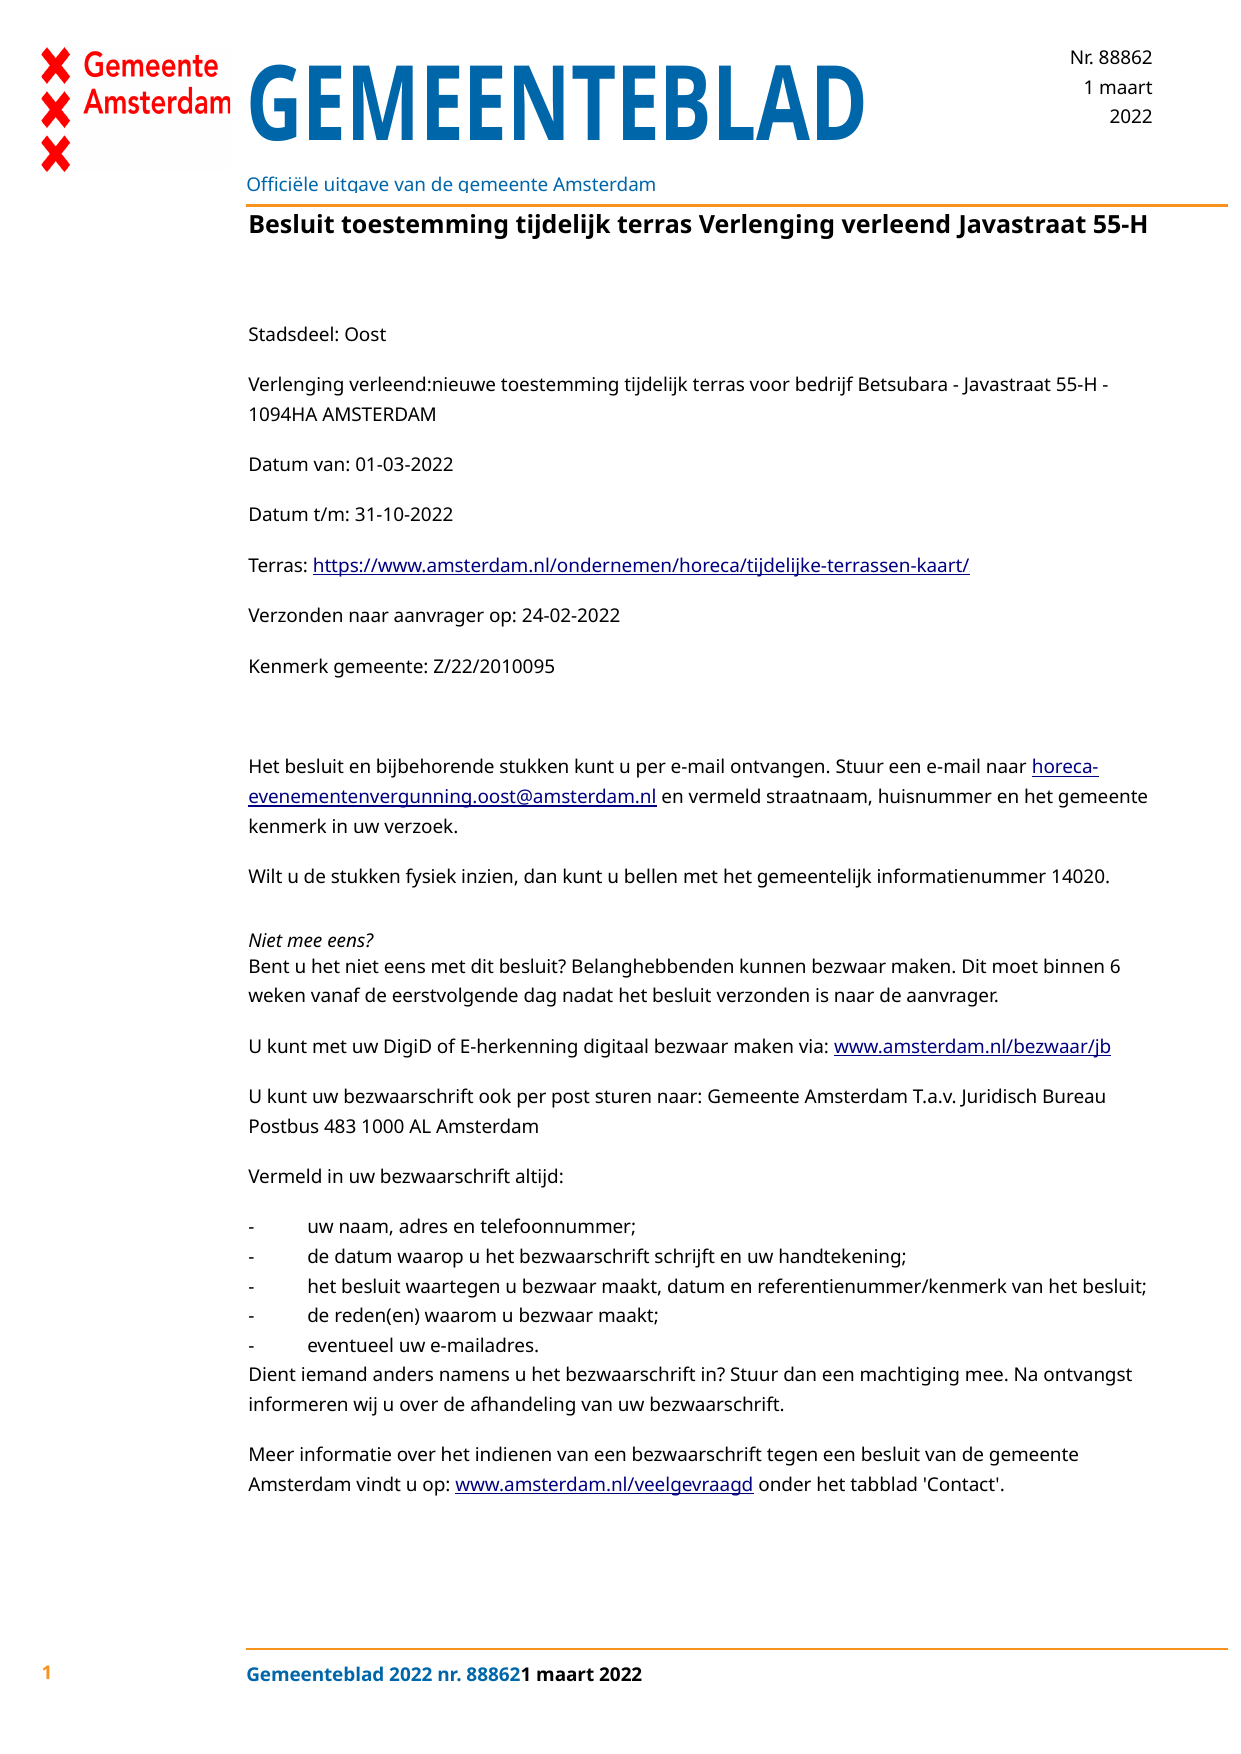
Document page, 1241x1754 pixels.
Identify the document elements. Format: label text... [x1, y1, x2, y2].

text U kunt uw bezwaarschrift ook per post sturen naar: Gemeente Amsterdam T.a.v. Juridisch Bureau Postbus 483 1000 AL Amsterdam [248, 1083, 1152, 1139]
text Datum van: 01-03-2022 [248, 451, 1152, 477]
text Bent u het niet eens met dit besluit? Belanghebbenden kunnen bezwaar maken. Dit moet binnen 6 weken vanaf de eerstvolgende dag nadat het besluit verzonden is naar de aanvrager. [248, 953, 1152, 1008]
text Vermeld in uw bezwaarschrift altijd: [248, 1163, 1152, 1189]
text Stadsdeel: Oost [248, 321, 1152, 346]
text Verzonden naar aanvrager op: 24-02-2022 [248, 602, 1152, 628]
text Het besluit en bijbehorende stukken kunt u per e-mail ontvangen. Stuur een e-mail naar horeca-evenementenvergunning.oost@amsterdam.nl en vermeld straatnaam, huisnummer en het gemeente kenmerk in uw verzoek. [248, 754, 1152, 838]
list het besluit waartegen u bezwaar maakt, datum en referentienummer/kenmerk van het besluit; [248, 1273, 1152, 1299]
list uw naam, adres en telefoonnummer; [248, 1214, 1152, 1239]
picture [41, 47, 231, 172]
list de datum waarop u het bezwaarschrift schrijft en uw handtekening; [248, 1243, 1152, 1269]
text Niet mee eens? [248, 927, 1152, 953]
list eventueel uw e-mailadres. [248, 1332, 1152, 1358]
text U kunt met uw DigiD of E-herkenning digitaal bezwaar maken via: www.amsterdam.nl/bezwaar/jb [248, 1033, 1152, 1059]
text Kenmerk gemeente: Z/22/2010095 [248, 653, 1152, 678]
text Wilt u de stukken fysiek inzien, dan kunt u bellen met het gemeentelijk informatienummer 14020. [248, 863, 1152, 889]
text Besluit toestemming tijdelijk terras Verlenging verleend Javastraat 55-H [248, 207, 1152, 241]
text Verlenging verleend:nieuwe toestemming tijdelijk terras voor bedrijf Betsubara - Javastraat 55-H - 1094HA AMSTERDAM [248, 371, 1152, 426]
text Dient iemand anders namens u het bezwaarschrift in? Stuur dan een machtiging mee. Na ontvangst informeren wij u over de afhandeling van uw bezwaarschrift. [248, 1362, 1152, 1417]
text Datum t/m: 31-10-2022 [248, 502, 1152, 527]
text Meer informatie over het indienen van een bezwaarschrift tegen een besluit van de gemeente Amsterdam vindt u op: www.amsterdam.nl/veelgevraagd onder het tabblad 'Contact'. [248, 1442, 1152, 1497]
text Terras: https://www.amsterdam.nl/ondernemen/horeca/tijdelijke-terrassen-kaart/ [248, 552, 1152, 578]
list de reden(en) waarom u bezwaar maakt; [248, 1302, 1152, 1328]
